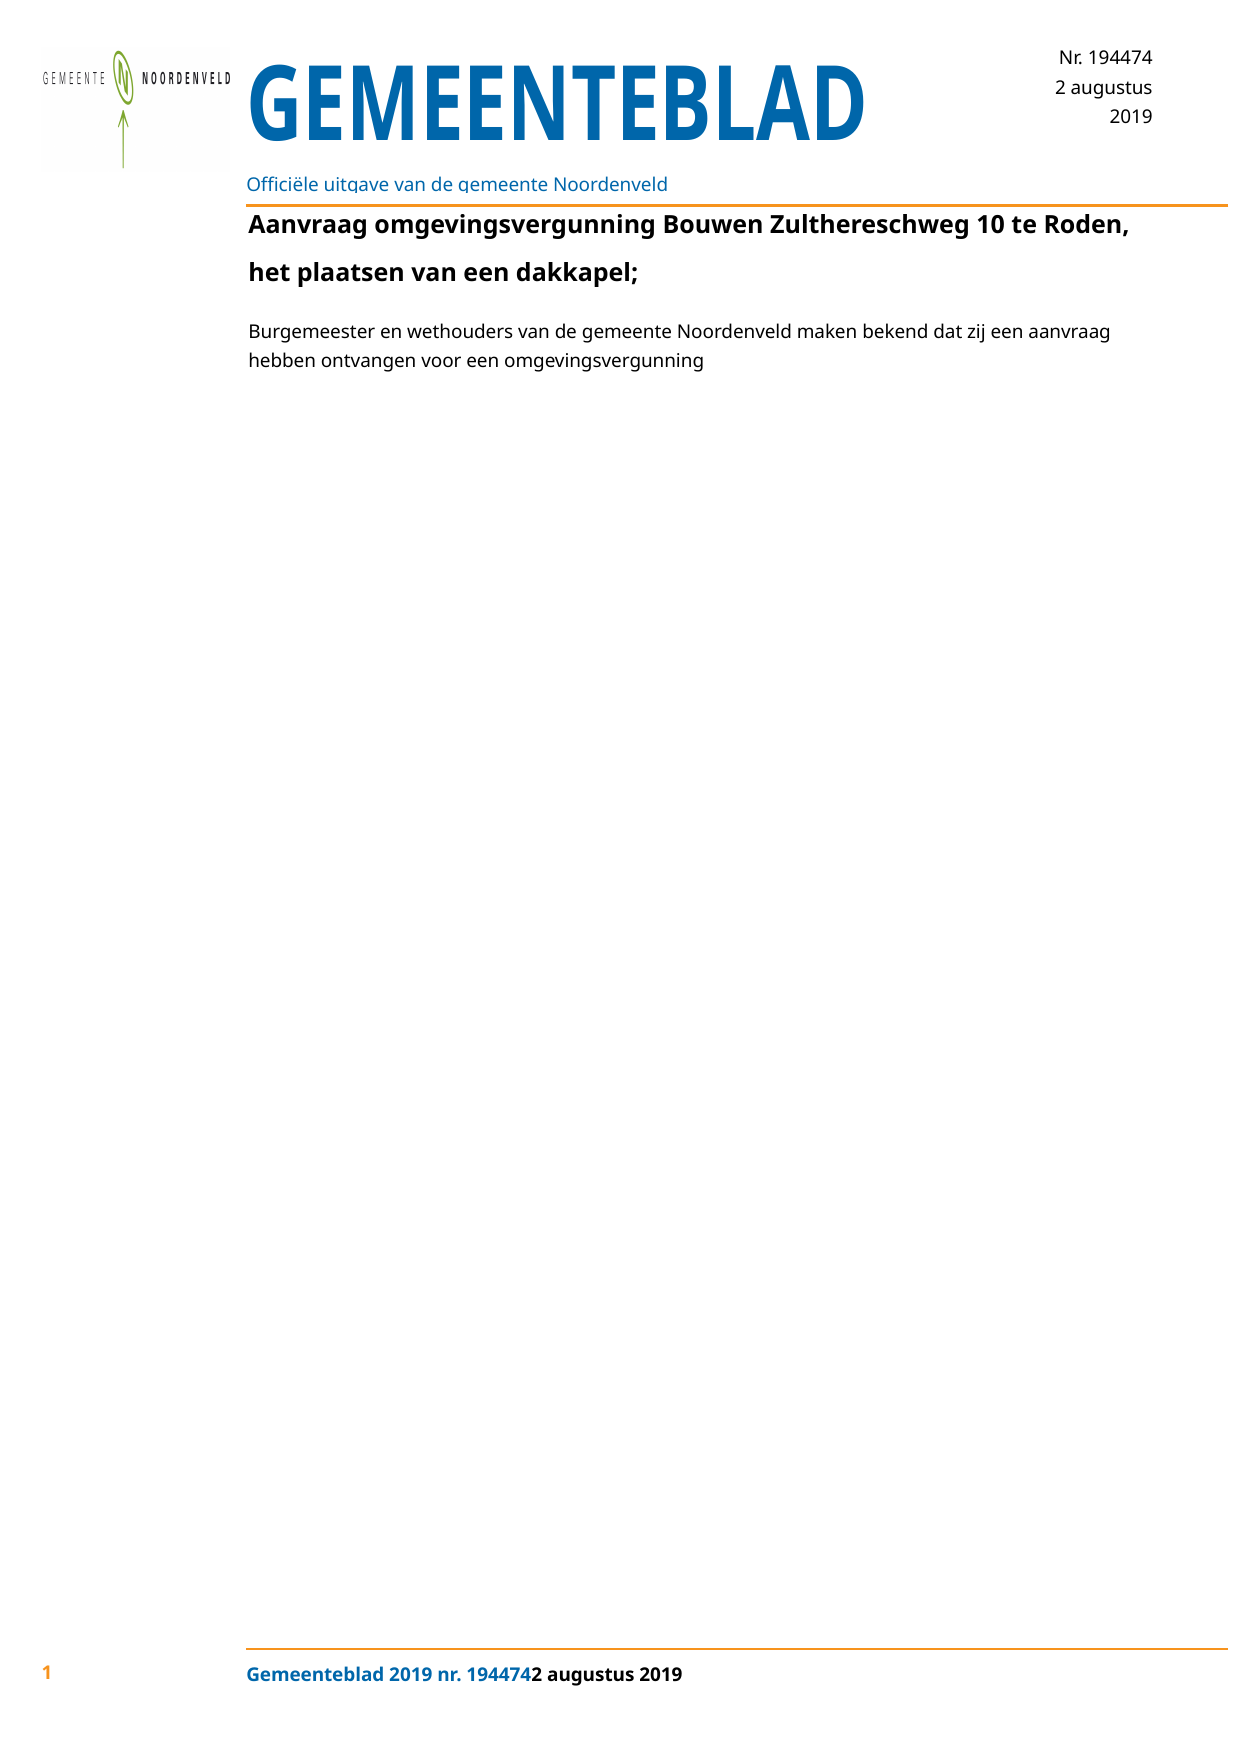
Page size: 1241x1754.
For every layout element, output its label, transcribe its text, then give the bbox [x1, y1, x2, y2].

text Burgemeester en wethouders van de gemeente Noordenveld maken bekend dat zij een aanvraag hebben ontvangen voor een omgevingsvergunning [248, 318, 1152, 373]
picture [41, 47, 231, 172]
text Aanvraag omgevingsvergunning Bouwen Zulthereschweg 10 te Roden, het plaatsen van een dakkapel; [248, 207, 1152, 288]
